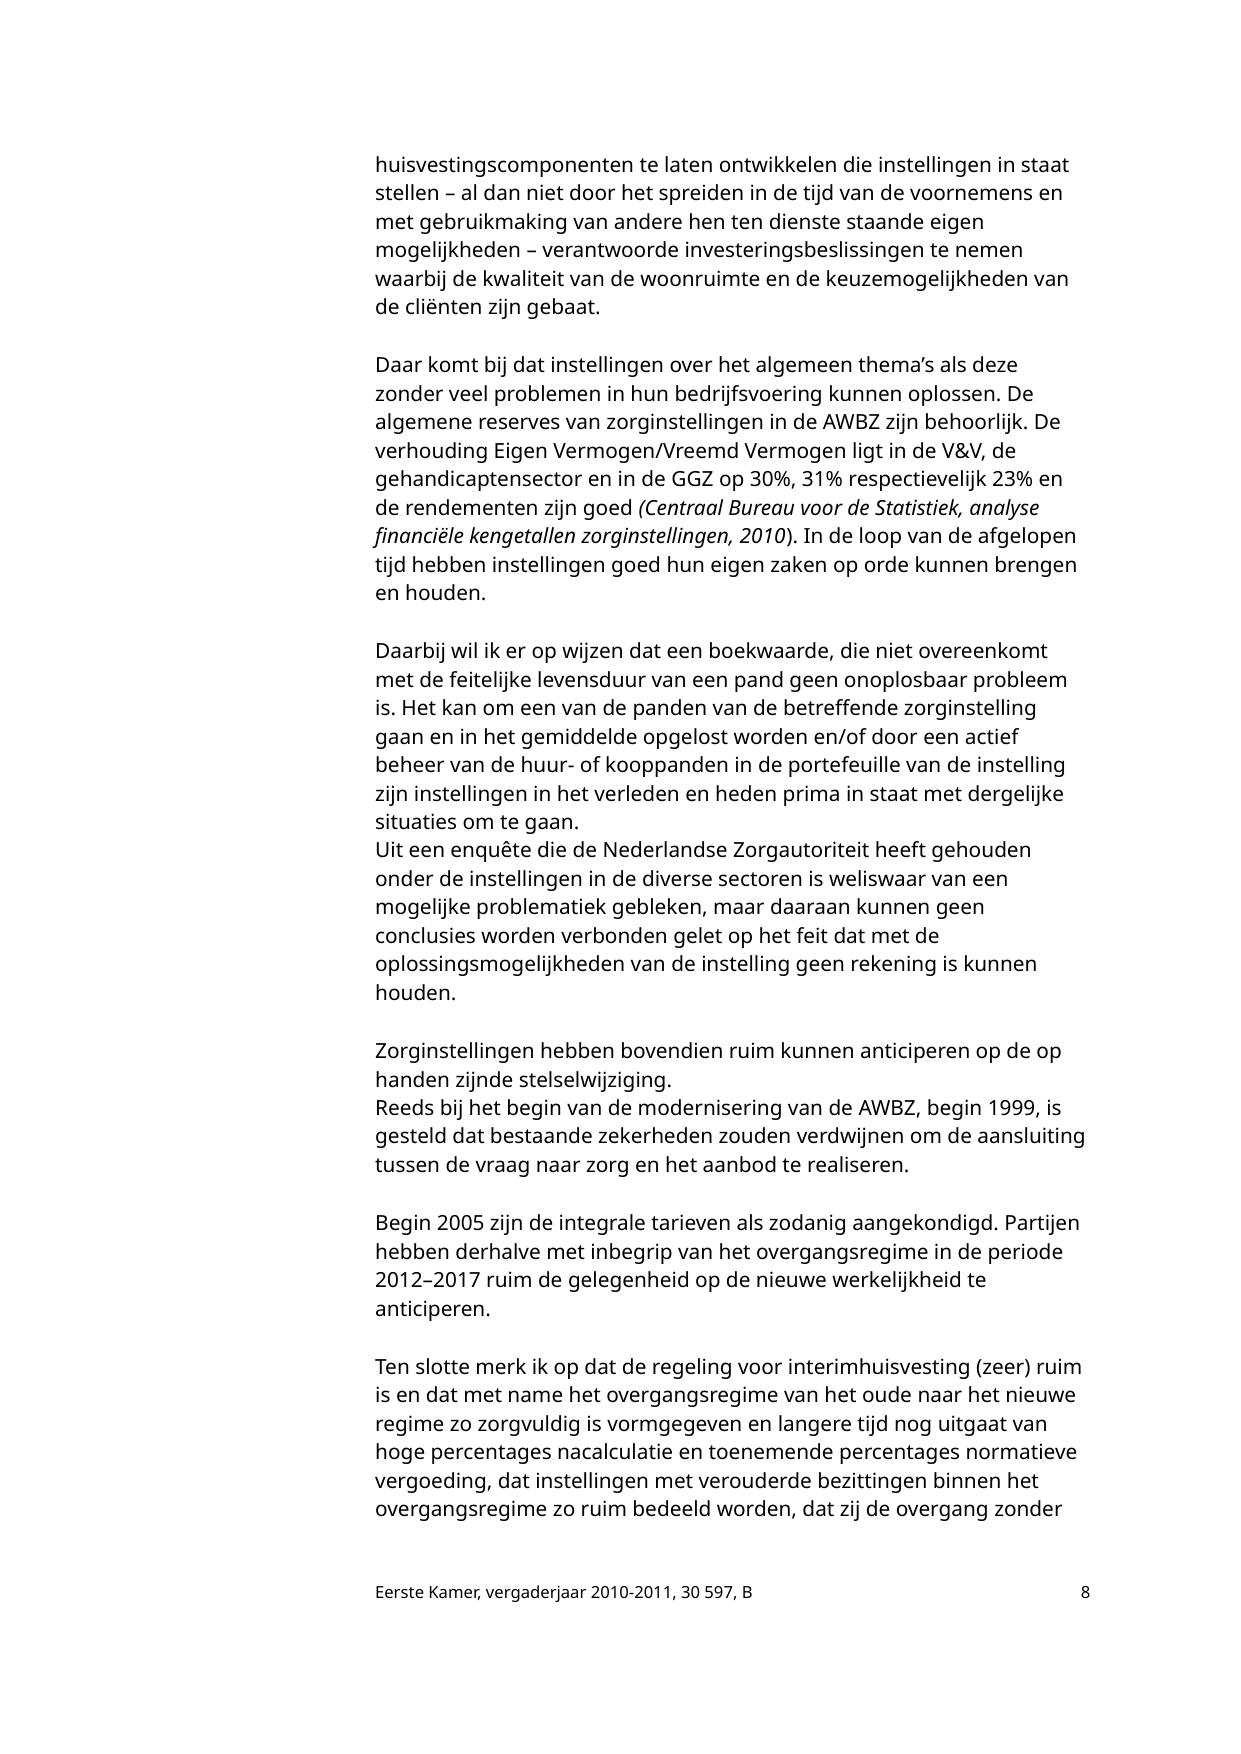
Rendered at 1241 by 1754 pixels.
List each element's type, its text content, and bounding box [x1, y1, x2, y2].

text Uit een enquête die de Nederlandse Zorgautoriteit heeft gehouden onder de instellingen in de diverse sectoren is weliswaar van een mogelijke problematiek gebleken, maar daaraan kunnen geen conclusies worden verbonden gelet op het feit dat met de oplossingsmogelijkheden van de instelling geen rekening is kunnen houden. [375, 836, 1090, 1006]
text Daarbij wil ik er op wijzen dat een boekwaarde, die niet overeenkomt met de feitelijke levensduur van een pand geen onoplosbaar probleem is. Het kan om een van de panden van de betreffende zorginstelling gaan en in het gemiddelde opgelost worden en/of door een actief beheer van de huur- of kooppanden in de portefeuille van de instelling zijn instellingen in het verleden en heden prima in staat met dergelijke situaties om te gaan. [375, 637, 1090, 836]
text Ten slotte merk ik op dat de regeling voor interimhuisvesting (zeer) ruim is en dat met name het overgangsregime van het oude naar het nieuwe regime zo zorgvuldig is vormgegeven en langere tijd nog uitgaat van hoge percentages nacalculatie en toenemende percentages normatieve vergoeding, dat instellingen met verouderde bezittingen binnen het overgangsregime zo ruim bedeeld worden, dat zij de overgang zonder [375, 1352, 1090, 1523]
text Daar komt bij dat instellingen over het algemeen thema’s als deze zonder veel problemen in hun bedrijfsvoering kunnen oplossen. De algemene reserves van zorginstellingen in de AWBZ zijn behoorlijk. De verhouding Eigen Vermogen/Vreemd Vermogen ligt in de V&V, de gehandicaptensector en in de GGZ op 30%, 31% respectievelijk 23% en de rendementen zijn goed (Centraal Bureau voor de Statistiek, analyse financiële kengetallen zorginstellingen, 2010). In de loop van de afgelopen tijd hebben instellingen goed hun eigen zaken op orde kunnen brengen en houden. [375, 351, 1090, 607]
text Reeds bij het begin van de modernisering van de AWBZ, begin 1999, is gesteld dat bestaande zekerheden zouden verdwijnen om de aansluiting tussen de vraag naar zorg en het aanbod te realiseren. [375, 1093, 1090, 1178]
text Begin 2005 zijn de integrale tarieven als zodanig aangekondigd. Partijen hebben derhalve met inbegrip van het overgangsregime in de periode 2012–2017 ruim de gelegenheid op de nieuwe werkelijkheid te anticiperen. [375, 1208, 1090, 1322]
text huisvestingscomponenten te laten ontwikkelen die instellingen in staat stellen – al dan niet door het spreiden in de tijd van de voornemens en met gebruikmaking van andere hen ten dienste staande eigen mogelijkheden – verantwoorde investeringsbeslissingen te nemen waarbij de kwaliteit van de woonruimte en de keuzemogelijkheden van de cliënten zijn gebaat. [375, 150, 1090, 321]
text Zorginstellingen hebben bovendien ruim kunnen anticiperen op de op handen zijnde stelselwijziging. [375, 1036, 1090, 1093]
